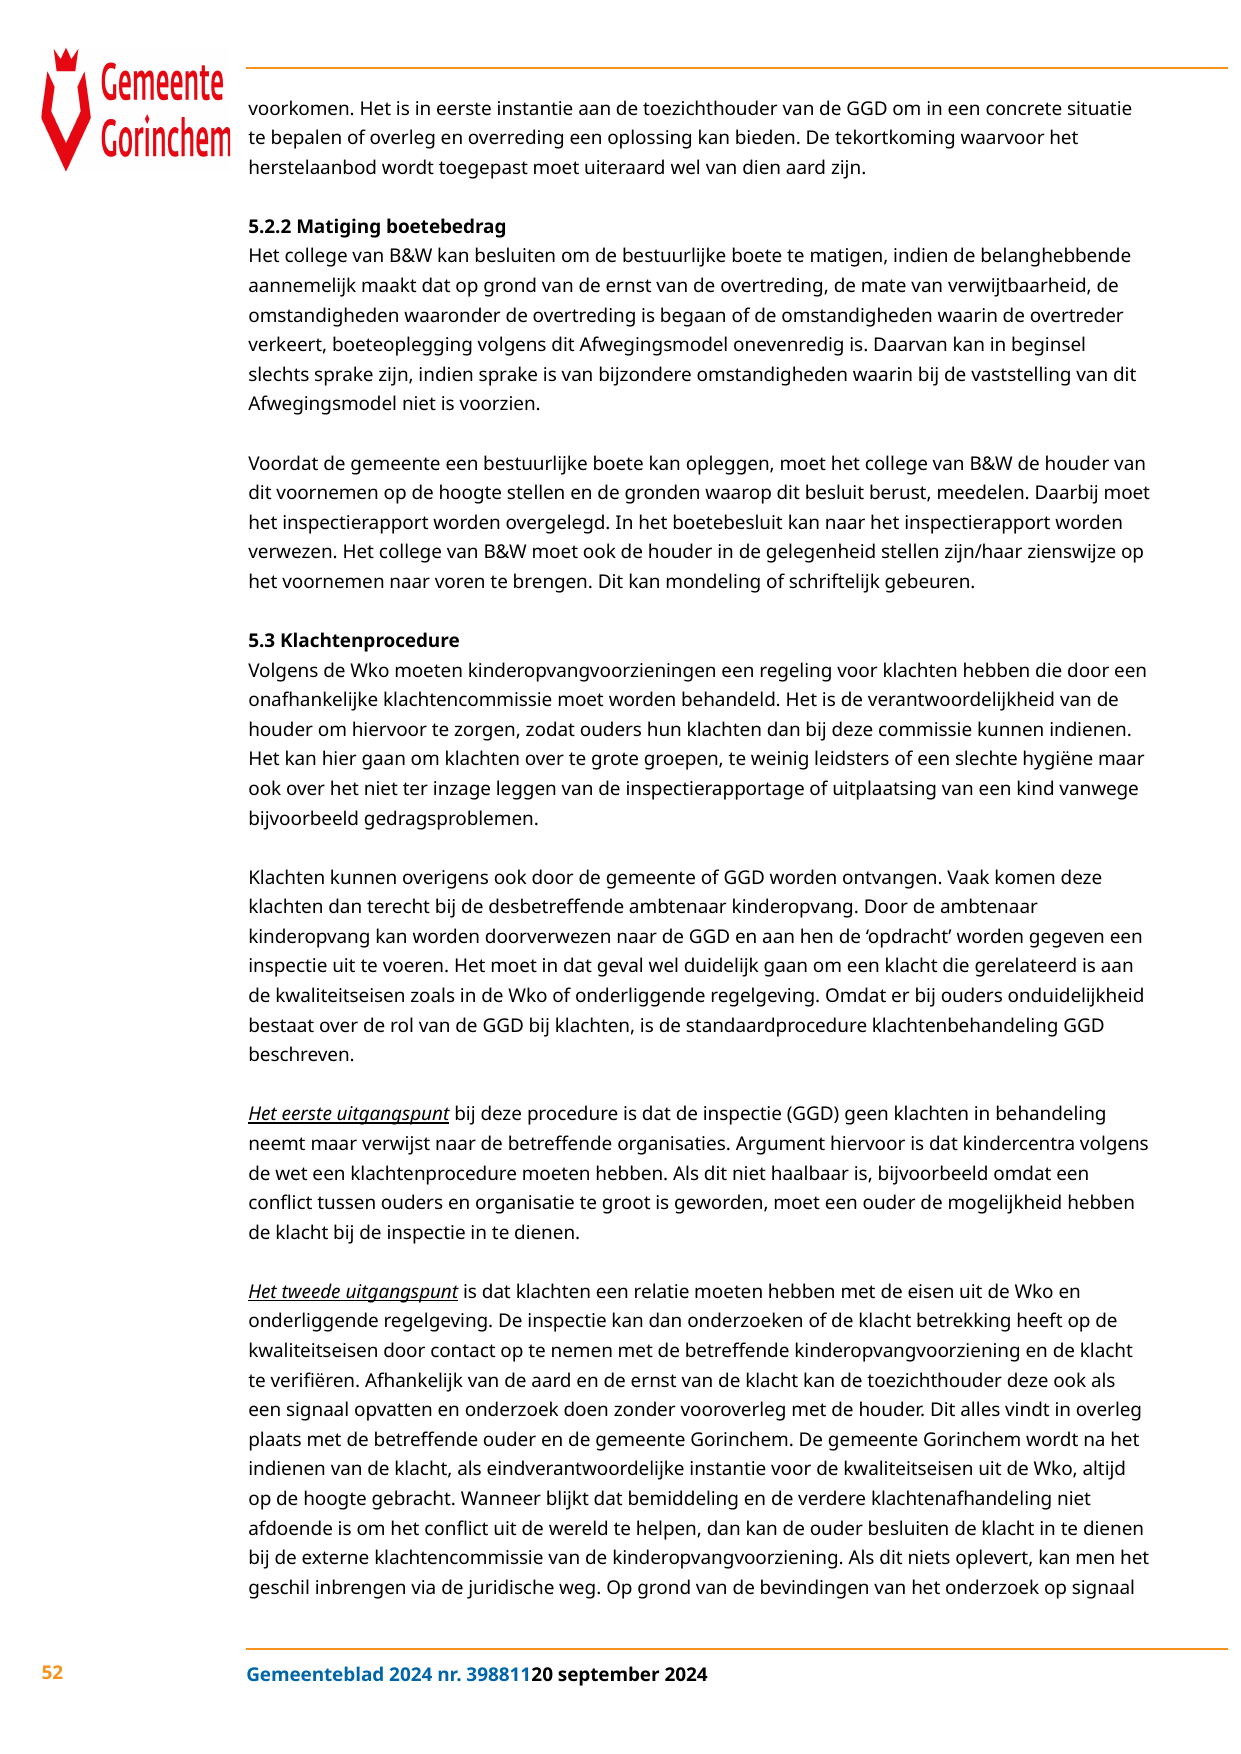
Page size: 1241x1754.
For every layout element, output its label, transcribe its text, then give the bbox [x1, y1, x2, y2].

text Het eerste uitgangspunt bij deze procedure is dat de inspectie (GGD) geen klachten in behandeling neemt maar verwijst naar de betreffende organisaties. Argument hiervoor is dat kindercentra volgens de wet een klachtenprocedure moeten hebben. Als dit niet haalbaar is, bijvoorbeeld omdat een conflict tussen ouders en organisatie te groot is geworden, moet een ouder de mogelijkheid hebben de klacht bij de inspectie in te dienen. [248, 1101, 1152, 1245]
text Het college van B&W kan besluiten om de bestuurlijke boete te matigen, indien de belanghebbende aannemelijk maakt dat op grond van de ernst van de overtreding, de mate van verwijtbaarheid, de omstandigheden waaronder de overtreding is begaan of de omstandigheden waarin de overtreder verkeert, boeteoplegging volgens dit Afwegingsmodel onevenredig is. Daarvan kan in beginsel slechts sprake zijn, indien sprake is van bijzondere omstandigheden waarin bij de vaststelling van dit Afwegingsmodel niet is voorzien. [248, 243, 1152, 416]
text voorkomen. Het is in eerste instantie aan de toezichthouder van de GGD om in een concrete situatie te bepalen of overleg en overreding een oplossing kan bieden. De tekortkoming waarvoor het herstelaanbod wordt toegepast moet uiteraard wel van dien aard zijn. [248, 95, 1152, 180]
text 5.3 Klachtenprocedure [248, 627, 1152, 653]
text Klachten kunnen overigens ook door de gemeente of GGD worden ontvangen. Vaak komen deze klachten dan terecht bij de desbetreffende ambtenaar kinderopvang. Door de ambtenaar kinderopvang kan worden doorverwezen naar de GGD en aan hen de ‘opdracht’ worden gegeven een inspectie uit te voeren. Het moet in dat geval wel duidelijk gaan om een klacht die gerelateerd is aan de kwaliteitseisen zoals in de Wko of onderliggende regelgeving. Omdat er bij ouders onduidelijkheid bestaat over de rol van de GGD bij klachten, is de standaardprocedure klachtenbehandeling GGD beschreven. [248, 864, 1152, 1067]
text 5.2.2 Matiging boetebedrag [248, 213, 1152, 239]
text Volgens de Wko moeten kinderopvangvoorzieningen een regeling voor klachten hebben die door een onafhankelijke klachtencommissie moet worden behandeld. Het is de verantwoordelijkheid van de houder om hiervoor te zorgen, zodat ouders hun klachten dan bij deze commissie kunnen indienen. Het kan hier gaan om klachten over te grote groepen, te weinig leidsters of een slechte hygiëne maar ook over het niet ter inzage leggen van de inspectierapportage of uitplaatsing van een kind vanwege bijvoorbeeld gedragsproblemen. [248, 657, 1152, 831]
text Voordat de gemeente een bestuurlijke boete kan opleggen, moet het college van B&W de houder van dit voornemen op de hoogte stellen en de gronden waarop dit besluit berust, meedelen. Daarbij moet het inspectierapport worden overgelegd. In het boetebesluit kan naar het inspectierapport worden verwezen. Het college van B&W moet ook de houder in de gelegenheid stellen zijn/haar zienswijze op het voornemen naar voren te brengen. Dit kan mondeling of schriftelijk gebeuren. [248, 450, 1152, 594]
text Het tweede uitgangspunt is dat klachten een relatie moeten hebben met de eisen uit de Wko en onderliggende regelgeving. De inspectie kan dan onderzoeken of de klacht betrekking heeft op de kwaliteitseisen door contact op te nemen met de betreffende kinderopvangvoorziening en de klacht te verifiëren. Afhankelijk van de aard en de ernst van de klacht kan de toezichthouder deze ook als een signaal opvatten en onderzoek doen zonder vooroverleg met de houder. Dit alles vindt in overleg plaats met de betreffende ouder en de gemeente Gorinchem. De gemeente Gorinchem wordt na het indienen van de klacht, als eindverantwoordelijke instantie voor de kwaliteitseisen uit de Wko, altijd op de hoogte gebracht. Wanneer blijkt dat bemiddeling en de verdere klachtenafhandeling niet afdoende is om het conflict uit de wereld te helpen, dan kan de ouder besluiten de klacht in te dienen bij de externe klachtencommissie van de kinderopvangvoorziening. Als dit niets oplevert, kan men het geschil inbrengen via de juridische weg. Op grond van de bevindingen van het onderzoek op signaal [248, 1278, 1152, 1600]
picture [41, 47, 231, 172]
